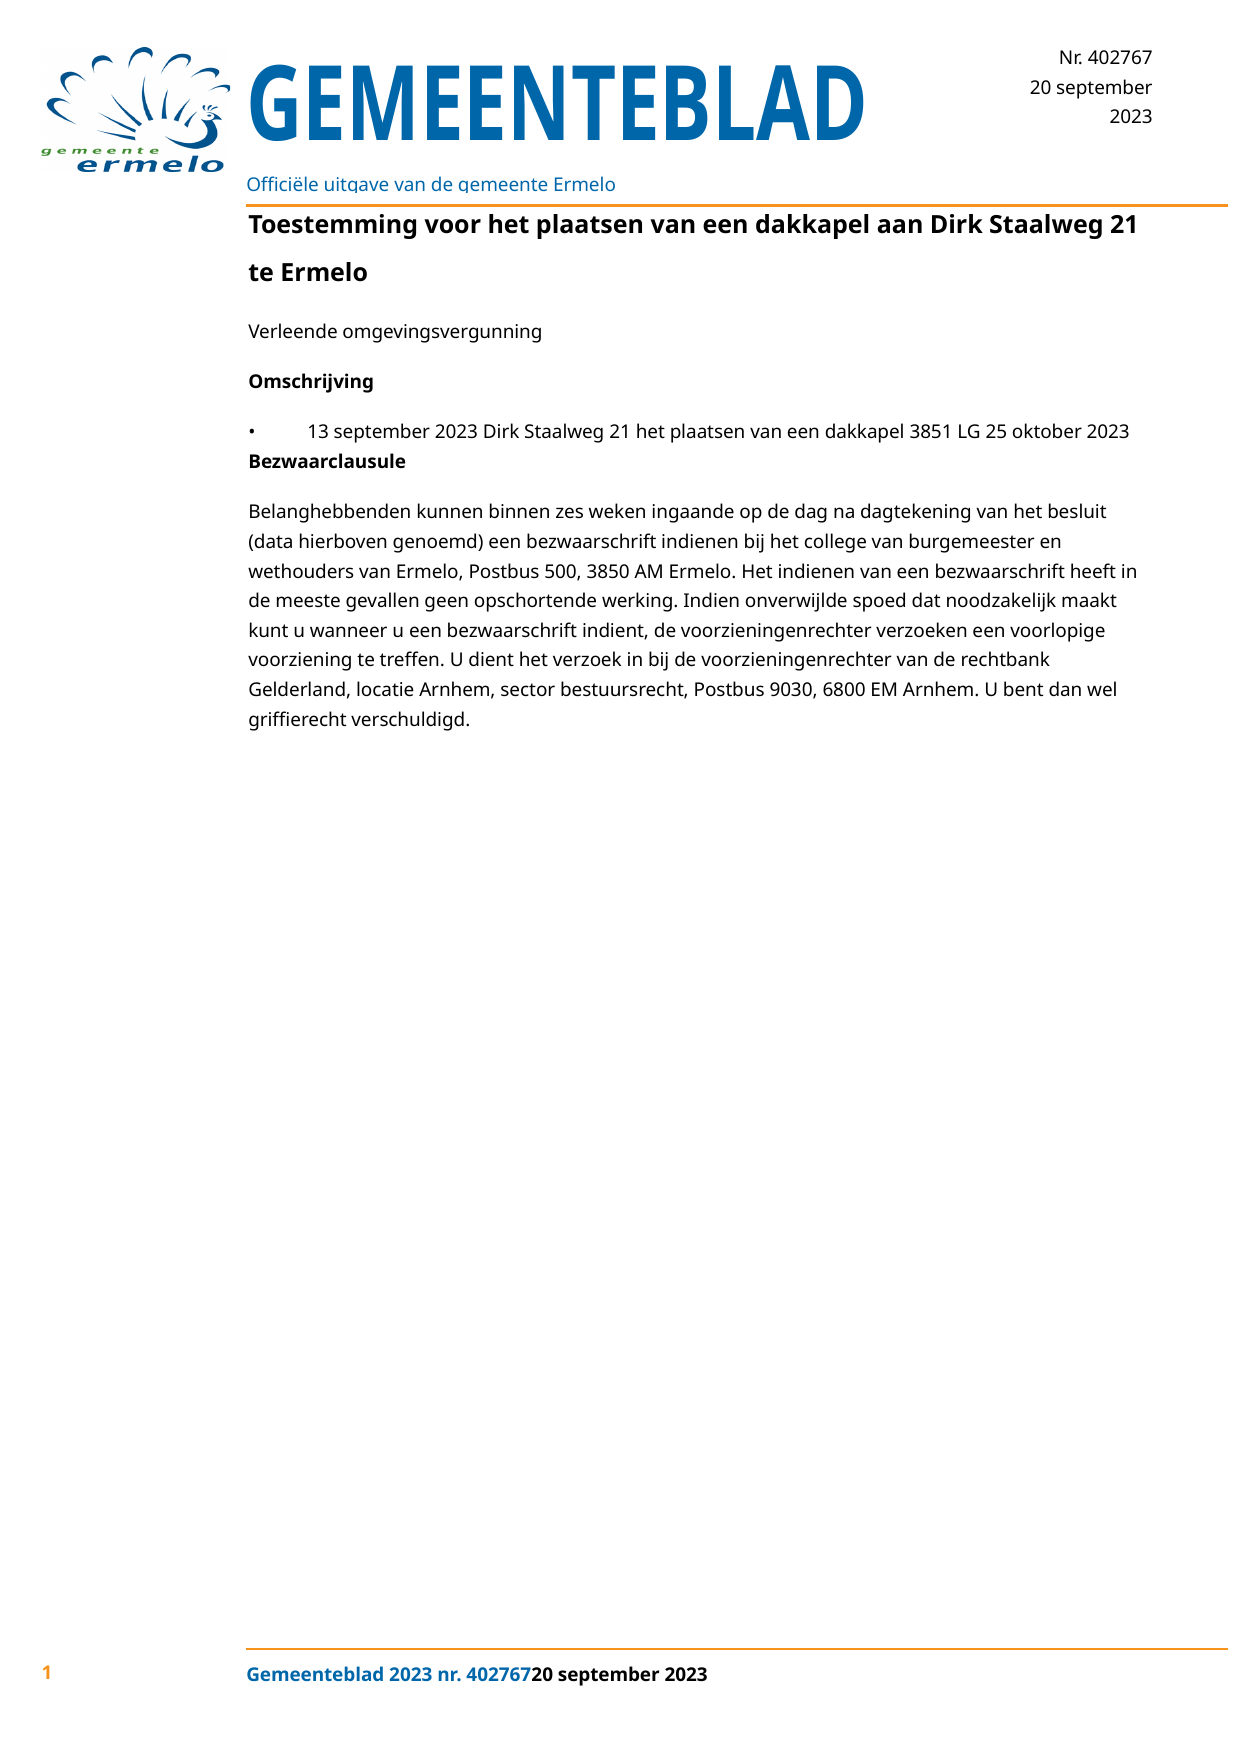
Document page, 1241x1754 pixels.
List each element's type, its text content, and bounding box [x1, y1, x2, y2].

text Toestemming voor het plaatsen van een dakkapel aan Dirk Staalweg 21 te Ermelo [248, 207, 1152, 288]
text Verleende omgevingsvergunning [248, 318, 1152, 344]
text Omschrijving [248, 368, 1152, 394]
text Bezwaarclausule [248, 448, 1152, 474]
text Belanghebbenden kunnen binnen zes weken ingaande op de dag na dagtekening van het besluit (data hierboven genoemd) een bezwaarschrift indienen bij het college van burgemeester en wethouders van Ermelo, Postbus 500, 3850 AM Ermelo. Het indienen van een bezwaarschrift heeft in de meeste gevallen geen opschortende werking. Indien onverwijlde spoed dat noodzakelijk maakt kunt u wanneer u een bezwaarschrift indient, de voorzieningenrechter verzoeken een voorlopige voorziening te treffen. U dient het verzoek in bij de voorzieningenrechter van de rechtbank Gelderland, locatie Arnhem, sector bestuursrecht, Postbus 9030, 6800 EM Arnhem. U bent dan wel griffierecht verschuldigd. [248, 499, 1152, 732]
list 13 september 2023 Dirk Staalweg 21 het plaatsen van een dakkapel 3851 LG 25 oktober 2023 [248, 419, 1152, 444]
picture [41, 47, 231, 172]
